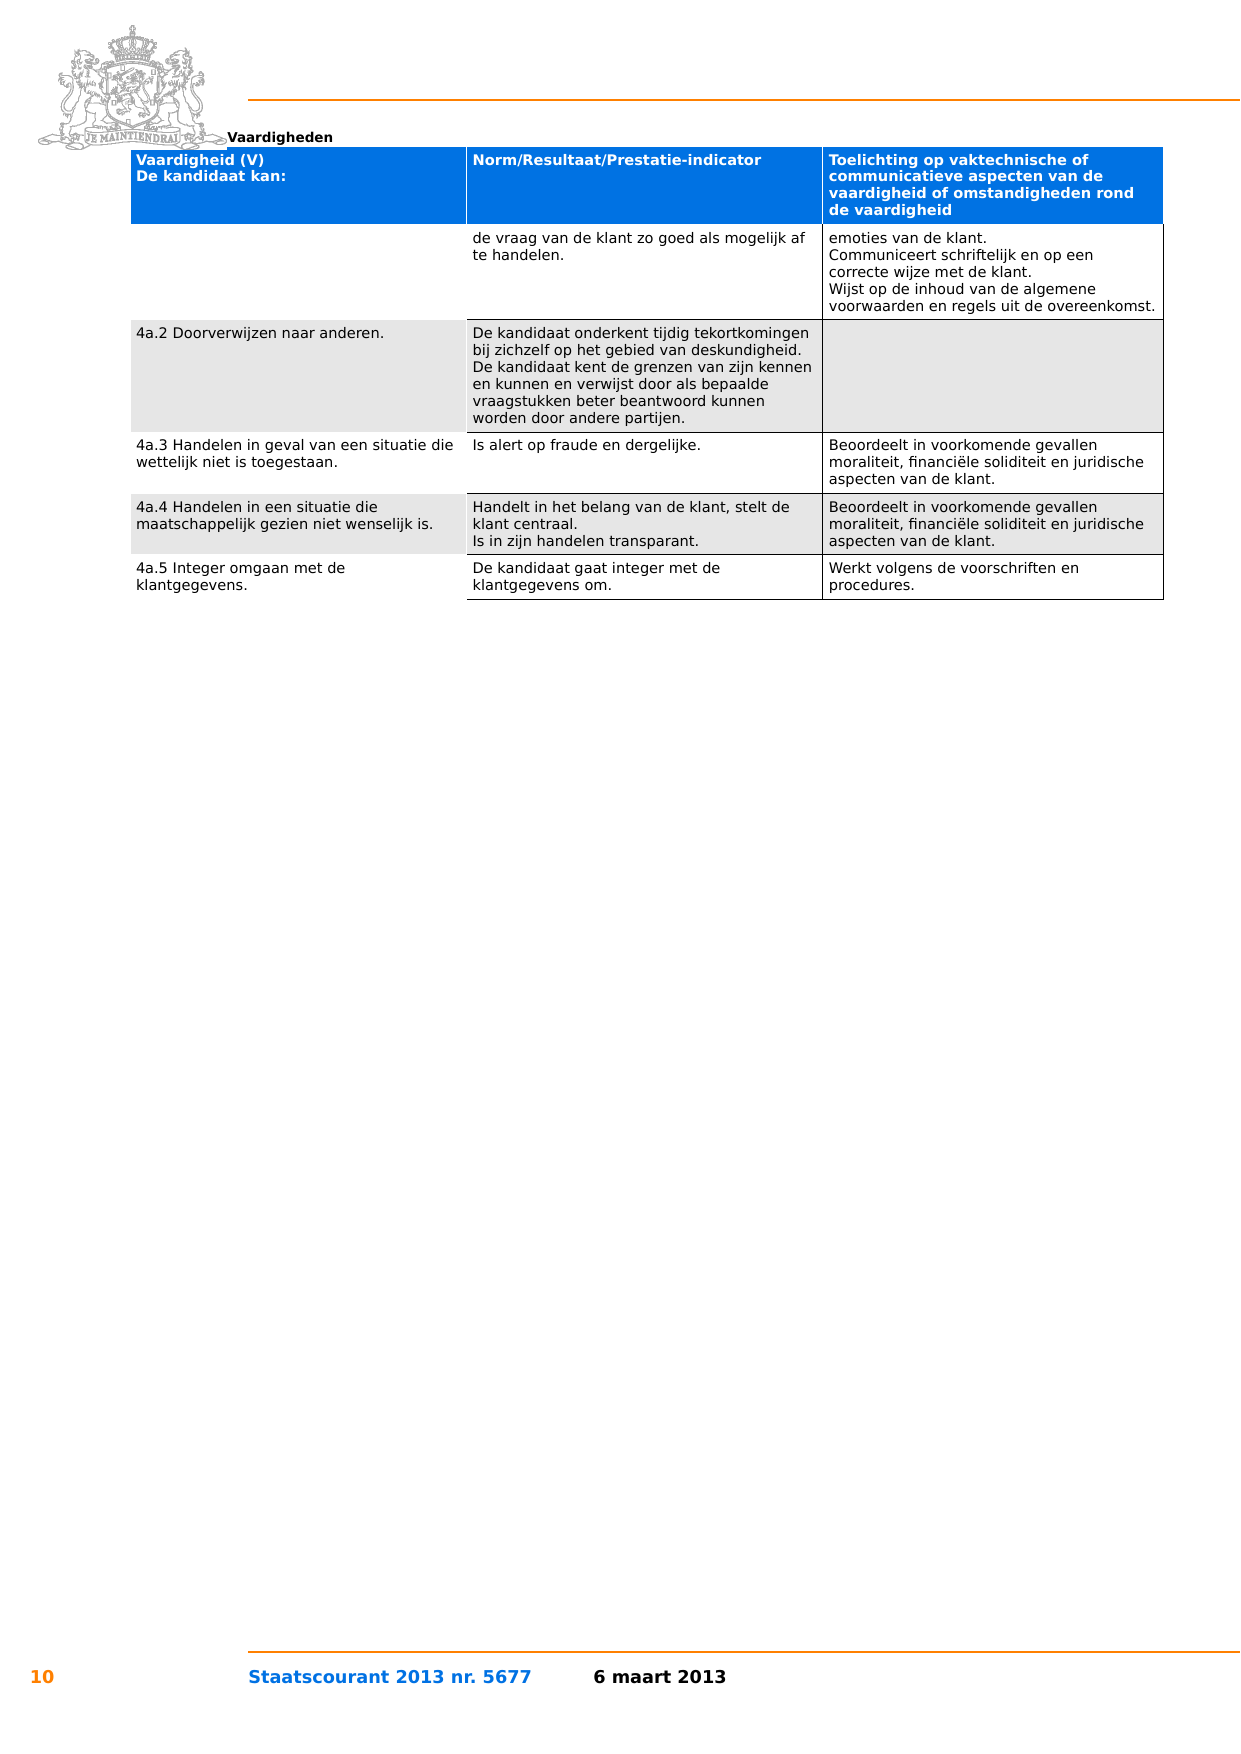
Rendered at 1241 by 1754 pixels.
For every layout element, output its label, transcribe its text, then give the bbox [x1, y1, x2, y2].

table_cell 4a.3 Handelen in geval van een situatie die wettelijk niet is toegestaan. [131, 433, 466, 493]
table_cell De kandidaat onderkent tijdig tekortkomingen bij zichzelf op het gebied van deskundigheid. De kandidaat kent de grenzen van zijn kennen en kunnen en verwijst door als bepaalde vraagstukken beter beantwoord kunnen worden door andere partijen. [467, 320, 822, 432]
table_cell De kandidaat gaat integer met de klantgegevens om. [467, 555, 822, 599]
table_cell 4a.2 Doorverwijzen naar anderen. [131, 320, 466, 432]
table_cell [823, 320, 1163, 432]
table_header Vaardigheden [227, 130, 1163, 146]
table_cell Toelichting op vaktechnische of communicatieve aspecten van de vaardigheid of omstandigheden rond de vaardigheid [823, 147, 1163, 224]
table_cell Vaardigheid (V) De kandidaat kan: [131, 147, 466, 224]
table_cell Handelt in het belang van de klant, stelt de klant centraal. Is in zijn handelen transparant. [467, 494, 822, 554]
table_cell de vraag van de klant zo goed als mogelijk af te handelen. [467, 225, 822, 319]
table_cell Beoordeelt in voorkomende gevallen moraliteit, financiële soliditeit en juridische aspecten van de klant. [823, 494, 1163, 554]
table_cell [131, 225, 466, 319]
table_cell Is alert op fraude en dergelijke. [467, 433, 822, 493]
table_cell Werkt volgens de voorschriften en procedures. [823, 555, 1163, 599]
table_cell Norm/Resultaat/Prestatie-indicator [467, 147, 822, 224]
table_cell emoties van de klant. Communiceert schriftelijk en op een correcte wijze met de klant. Wijst op de inhoud van de algemene voorwaarden en regels uit de overeenkomst. [823, 225, 1163, 319]
picture [38, 25, 227, 150]
table_cell 4a.4 Handelen in een situatie die maatschappelijk gezien niet wenselijk is. [131, 494, 466, 554]
table_cell Beoordeelt in voorkomende gevallen moraliteit, financiële soliditeit en juridische aspecten van de klant. [823, 433, 1163, 493]
table_cell 4a.5 Integer omgaan met de klantgegevens. [131, 555, 466, 599]
